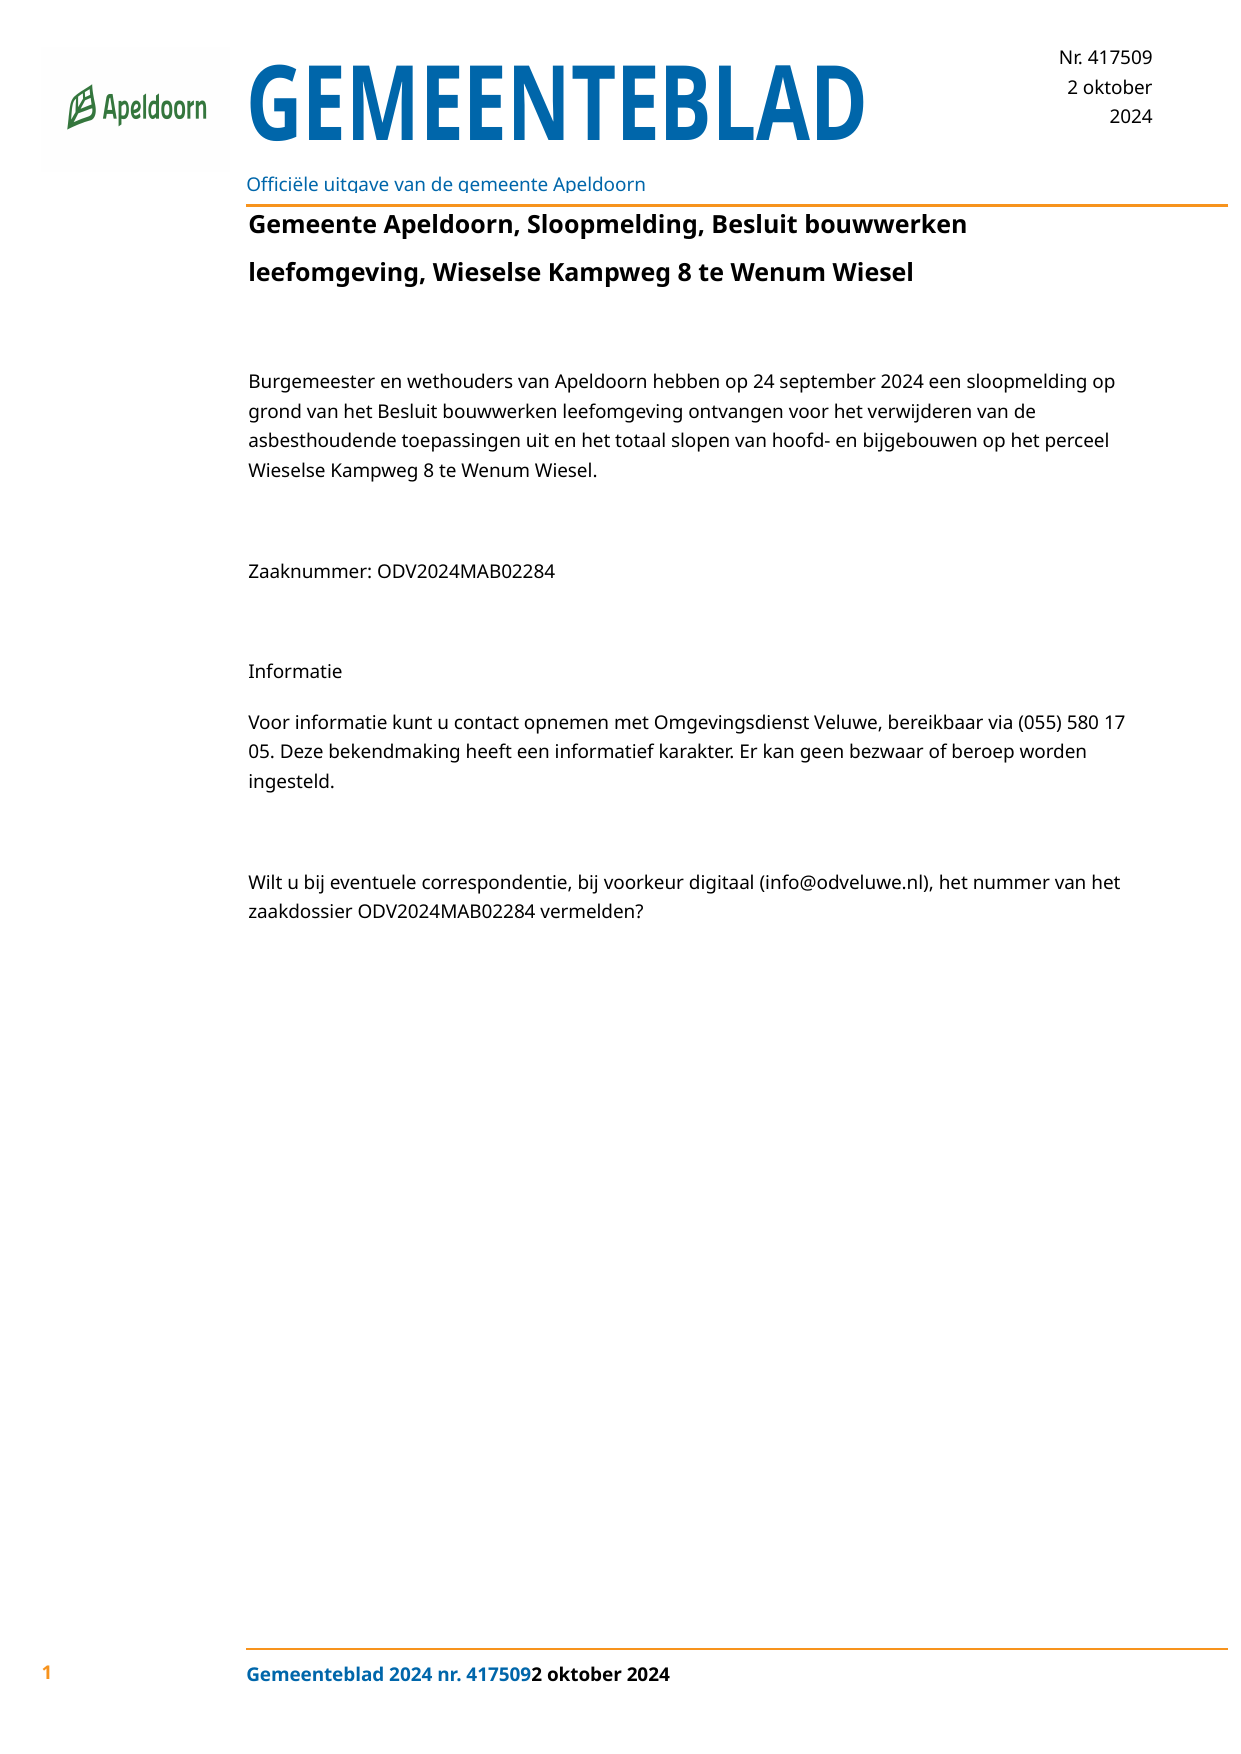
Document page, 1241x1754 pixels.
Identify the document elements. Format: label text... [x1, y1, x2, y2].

text Zaaknummer: ODV2024MAB02284 [248, 558, 1152, 584]
text Voor informatie kunt u contact opnemen met Omgevingsdienst Veluwe, bereikbaar via (055) 580 17 05. Deze bekendmaking heeft een informatief karakter. Er kan geen bezwaar of beroep worden ingesteld. [248, 709, 1152, 794]
text Gemeente Apeldoorn, Sloopmelding, Besluit bouwwerken leefomgeving, Wieselse Kampweg 8 te Wenum Wiesel [248, 207, 1152, 288]
text Burgemeester en wethouders van Apeldoorn hebben op 24 september 2024 een sloopmelding op grond van het Besluit bouwwerken leefomgeving ontvangen voor het verwijderen van de asbesthoudende toepassingen uit en het totaal slopen van hoofd- en bijgebouwen op het perceel Wieselse Kampweg 8 te Wenum Wiesel. [248, 368, 1152, 483]
text Informatie [248, 659, 1152, 684]
picture [41, 47, 231, 172]
text Wilt u bij eventuele correspondentie, bij voorkeur digitaal (info@odveluwe.nl), het nummer van het zaakdossier ODV2024MAB02284 vermelden? [248, 869, 1152, 924]
